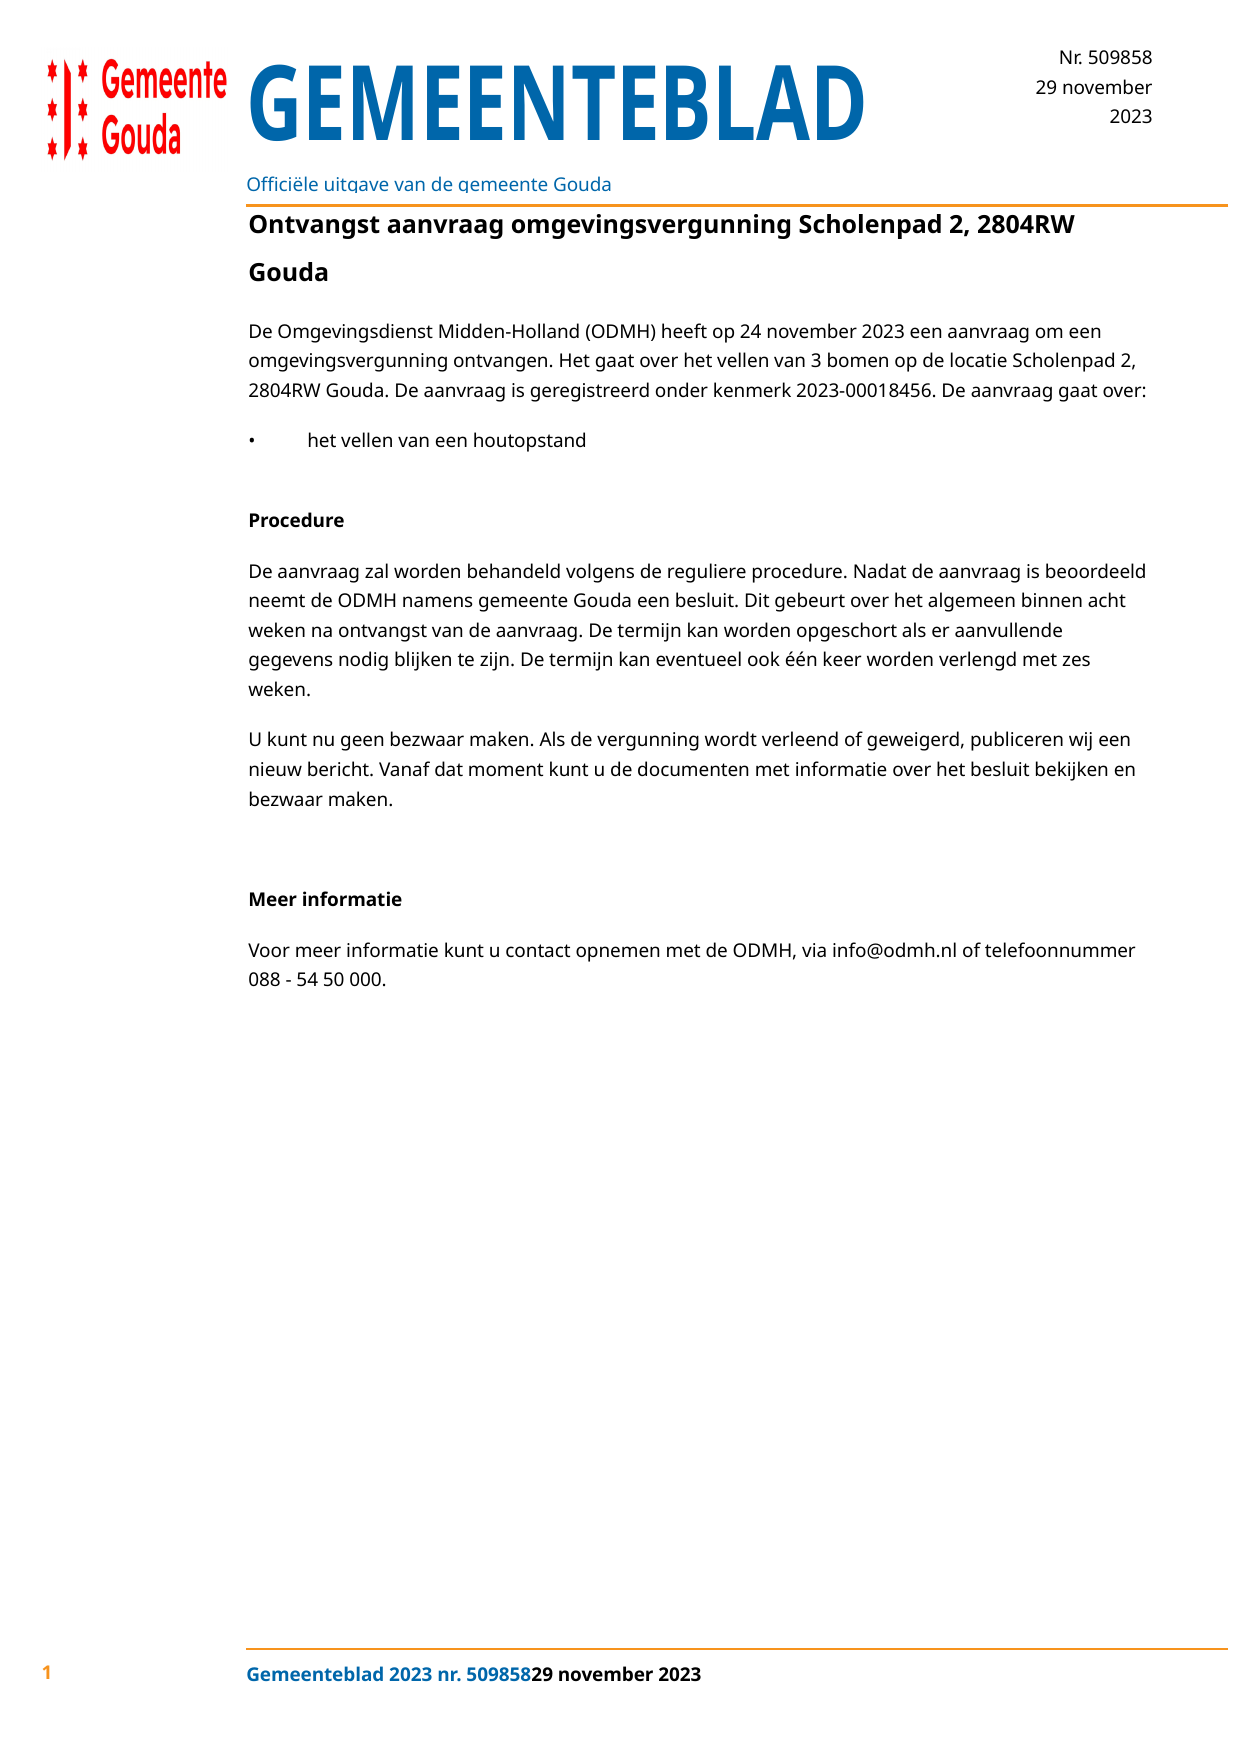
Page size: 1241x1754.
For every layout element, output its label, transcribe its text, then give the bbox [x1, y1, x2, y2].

list het vellen van een houtopstand [248, 427, 1152, 453]
text De Omgevingsdienst Midden-Holland (ODMH) heeft op 24 november 2023 een aanvraag om een omgevingsvergunning ontvangen. Het gaat over het vellen van 3 bomen op de locatie Scholenpad 2, 2804RW Gouda. De aanvraag is geregistreerd onder kenmerk 2023-00018456. De aanvraag gaat over: [248, 318, 1152, 403]
text U kunt nu geen bezwaar maken. Als de vergunning wordt verleend of geweigerd, publiceren wij een nieuw bericht. Vanaf dat moment kunt u de documenten met informatie over het besluit bekijken en bezwaar maken. [248, 727, 1152, 812]
picture [41, 47, 231, 172]
text Voor meer informatie kunt u contact opnemen met de ODMH, via info@odmh.nl of telefoonnummer 088 - 54 50 000. [248, 937, 1152, 992]
text Meer informatie [248, 887, 1152, 912]
text Ontvangst aanvraag omgevingsvergunning Scholenpad 2, 2804RW Gouda [248, 207, 1152, 288]
text De aanvraag zal worden behandeld volgens de reguliere procedure. Nadat de aanvraag is beoordeeld neemt de ODMH namens gemeente Gouda een besluit. Dit gebeurt over het algemeen binnen acht weken na ontvangst van de aanvraag. De termijn kan worden opgeschort als er aanvullende gegevens nodig blijken te zijn. De termijn kan eventueel ook één keer worden verlengd met zes weken. [248, 558, 1152, 702]
text Procedure [248, 507, 1152, 533]
